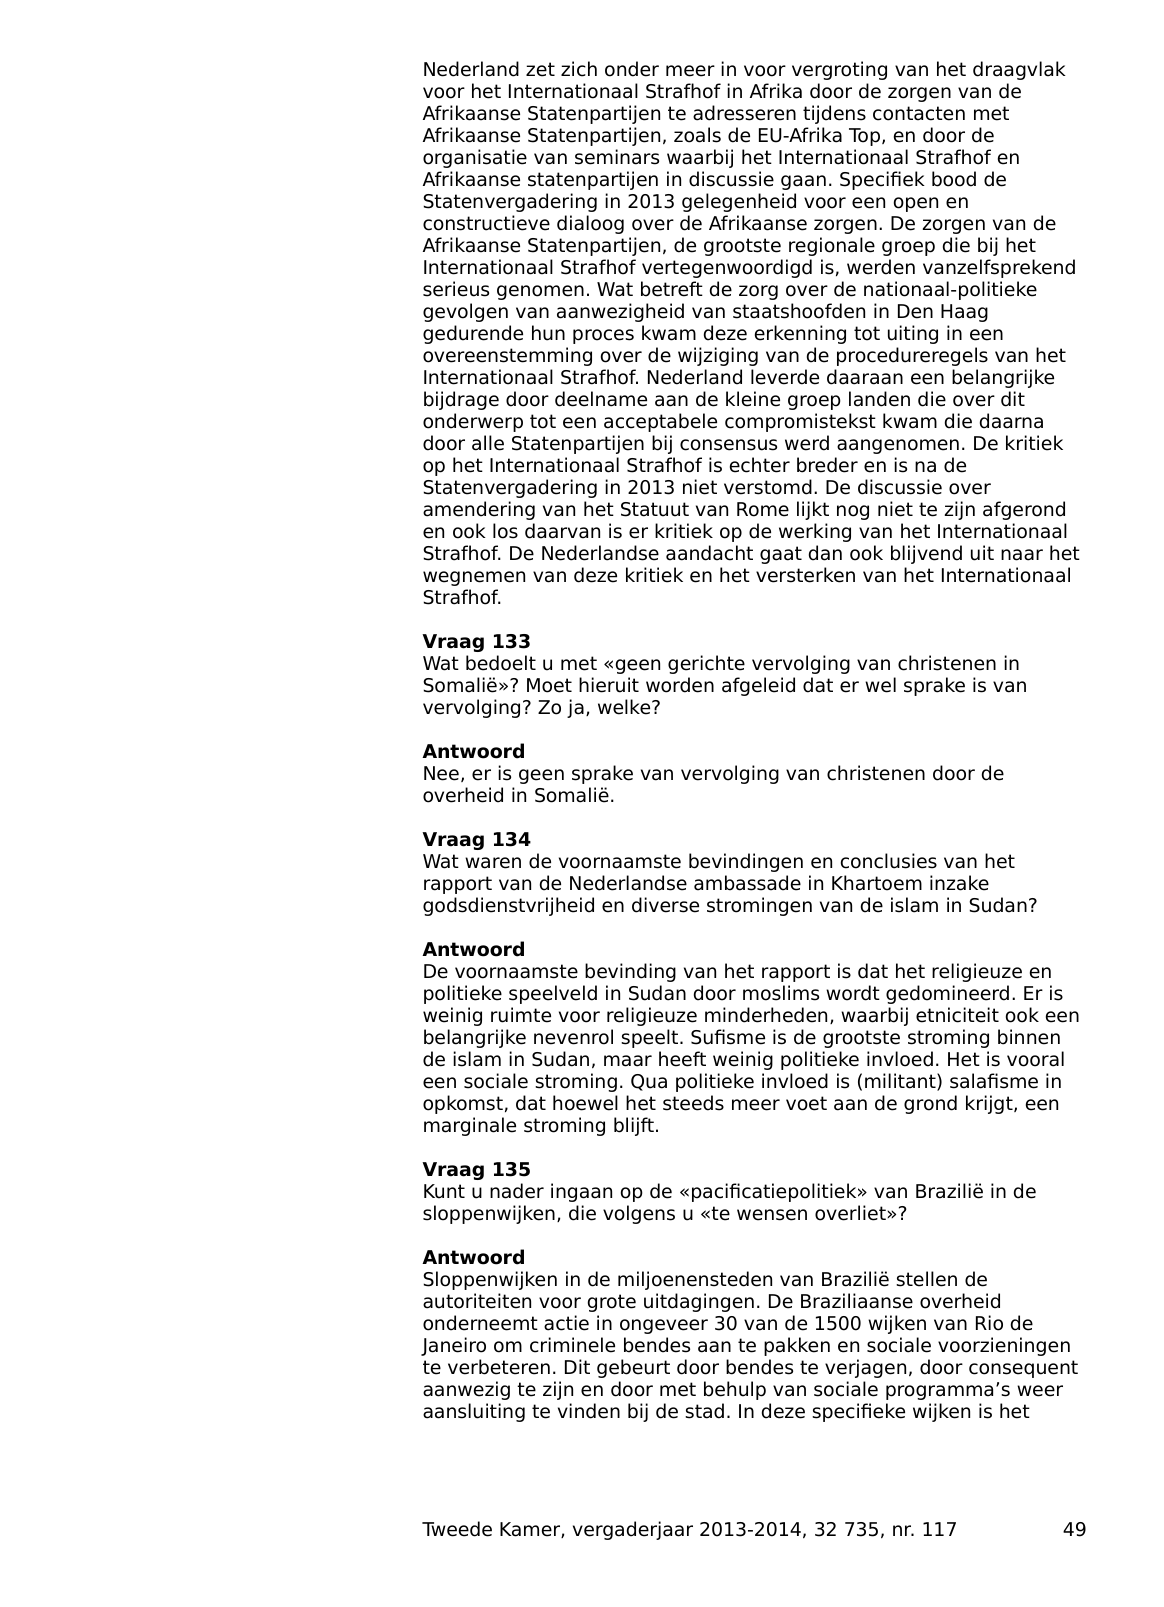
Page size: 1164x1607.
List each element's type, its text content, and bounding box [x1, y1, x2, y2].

text De voornaamste bevinding van het rapport is dat het religieuze en politieke speelveld in Sudan door moslims wordt gedomineerd. Er is weinig ruimte voor religieuze minderheden, waarbij etniciteit ook een belangrijke nevenrol speelt. Sufisme is de grootste stroming binnen de islam in Sudan, maar heeft weinig politieke invloed. Het is vooral een sociale stroming. Qua politieke invloed is (militant) salafisme in opkomst, dat hoewel het steeds meer voet aan de grond krijgt, een marginale stroming blijft. [422, 961, 1087, 1137]
text Kunt u nader ingaan op de «pacificatiepolitiek» van Brazilië in de sloppenwijken, die volgens u «te wensen overliet»? [422, 1181, 1087, 1225]
text Wat waren de voornaamste bevindingen en conclusies van het rapport van de Nederlandse ambassade in Khartoem inzake godsdienstvrijheid en diverse stromingen van de islam in Sudan? [422, 851, 1087, 917]
text Vraag 135 [422, 1159, 1087, 1181]
text Vraag 133 [422, 631, 1087, 653]
text Wat bedoelt u met «geen gerichte vervolging van christenen in Somalië»? Moet hieruit worden afgeleid dat er wel sprake is van vervolging? Zo ja, welke? [422, 653, 1087, 719]
text Sloppenwijken in de miljoenensteden van Brazilië stellen de autoriteiten voor grote uitdagingen. De Braziliaanse overheid onderneemt actie in ongeveer 30 van de 1500 wijken van Rio de Janeiro om criminele bendes aan te pakken en sociale voorzieningen te verbeteren. Dit gebeurt door bendes te verjagen, door consequent aanwezig te zijn en door met behulp van sociale programma’s weer aansluiting te vinden bij de stad. In deze specifieke wijken is het [422, 1269, 1087, 1423]
text Antwoord [422, 741, 1087, 763]
text Nederland zet zich onder meer in voor vergroting van het draagvlak voor het Internationaal Strafhof in Afrika door de zorgen van de Afrikaanse Statenpartijen te adresseren tijdens contacten met Afrikaanse Statenpartijen, zoals de EU-Afrika Top, en door de organisatie van seminars waarbij het Internationaal Strafhof en Afrikaanse statenpartijen in discussie gaan. Specifiek bood de Statenvergadering in 2013 gelegenheid voor een open en constructieve dialoog over de Afrikaanse zorgen. De zorgen van de Afrikaanse Statenpartijen, de grootste regionale groep die bij het Internationaal Strafhof vertegenwoordigd is, werden vanzelfsprekend serieus genomen. Wat betreft de zorg over de nationaal-politieke gevolgen van aanwezigheid van staatshoofden in Den Haag gedurende hun proces kwam deze erkenning tot uiting in een overeenstemming over de wijziging van de procedureregels van het Internationaal Strafhof. Nederland leverde daaraan een belangrijke bijdrage door deelname aan de kleine groep landen die over dit onderwerp tot een acceptabele compromistekst kwam die daarna door alle Statenpartijen bij consensus werd aangenomen. De kritiek op het Internationaal Strafhof is echter breder en is na de Statenvergadering in 2013 niet verstomd. De discussie over amendering van het Statuut van Rome lijkt nog niet te zijn afgerond en ook los daarvan is er kritiek op de werking van het Internationaal Strafhof. De Nederlandse aandacht gaat dan ook blijvend uit naar het wegnemen van deze kritiek en het versterken van het Internationaal Strafhof. [422, 59, 1087, 608]
text Nee, er is geen sprake van vervolging van christenen door de overheid in Somalië. [422, 763, 1087, 807]
text Antwoord [422, 939, 1087, 961]
text Antwoord [422, 1247, 1087, 1269]
text Vraag 134 [422, 829, 1087, 851]
